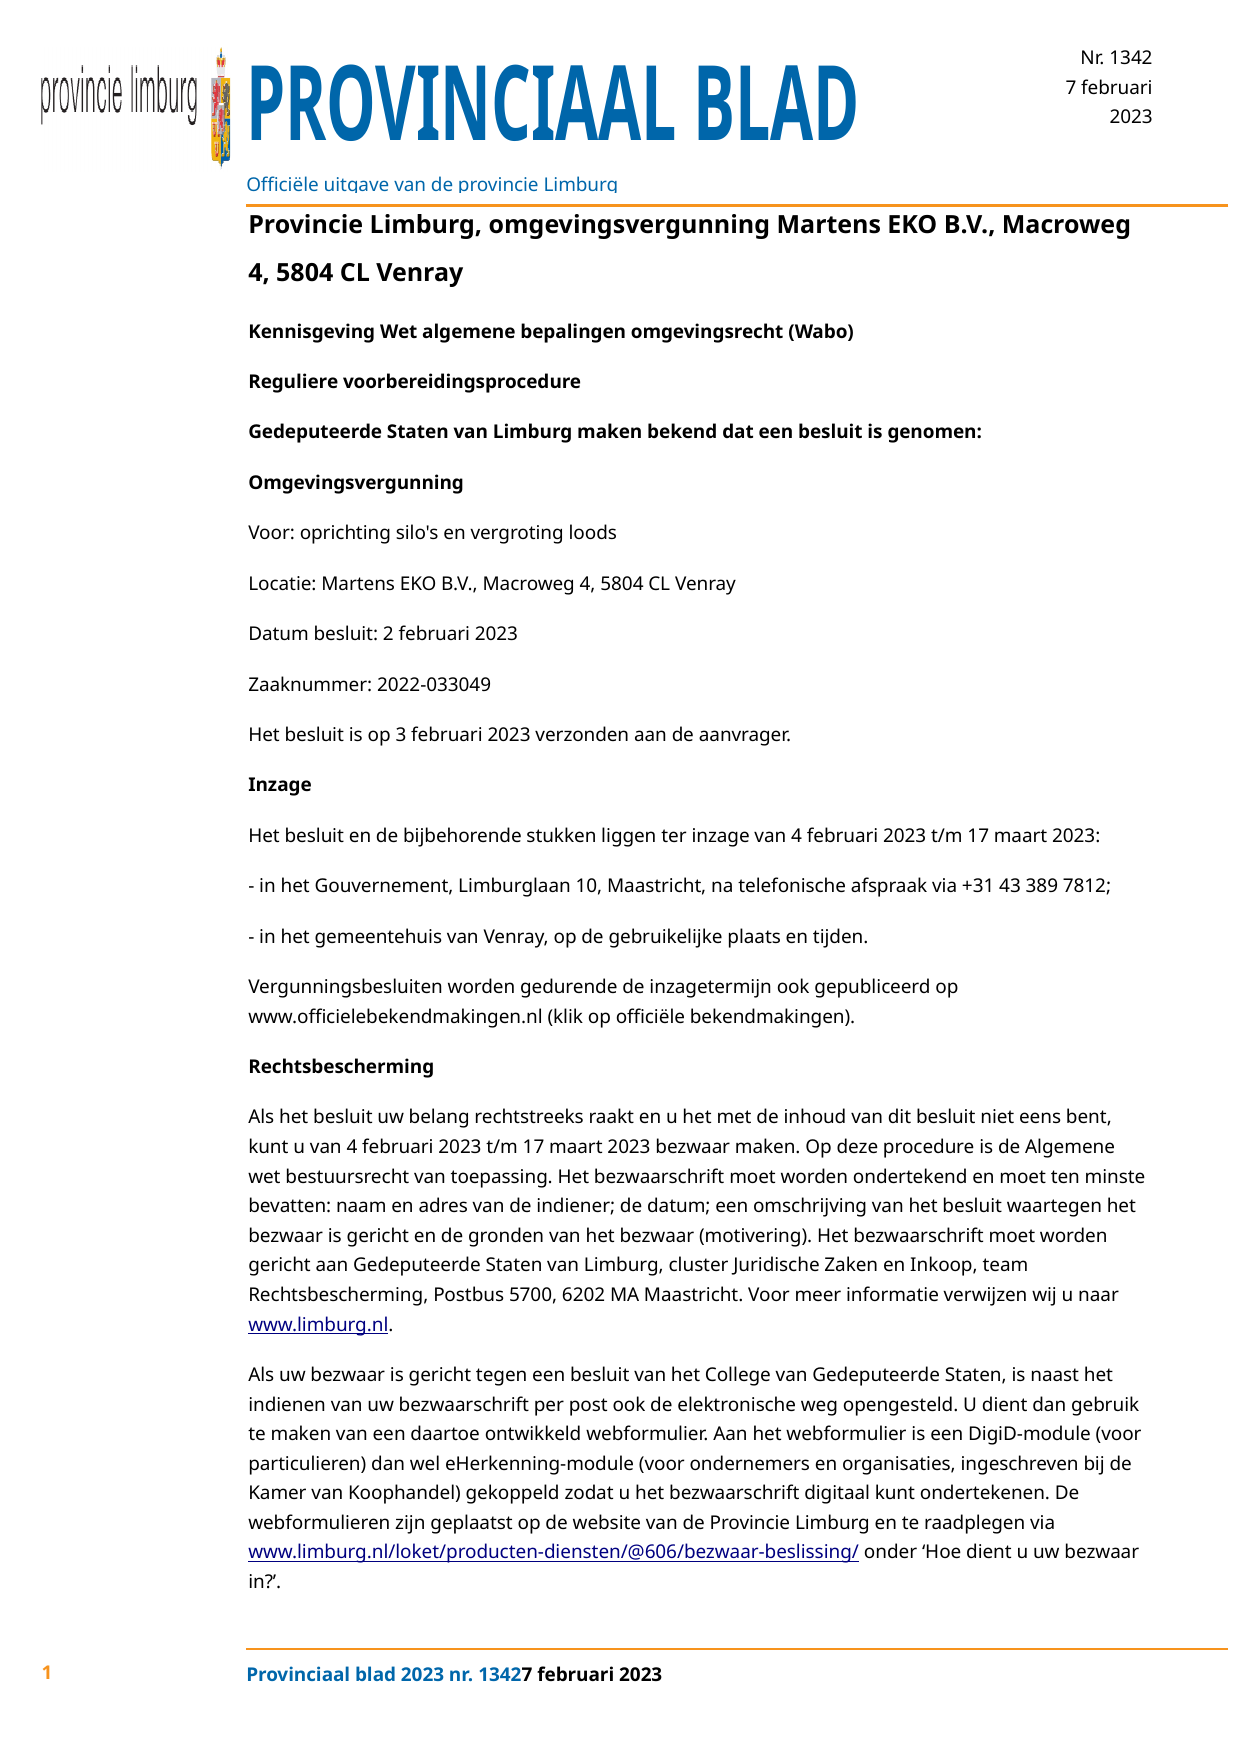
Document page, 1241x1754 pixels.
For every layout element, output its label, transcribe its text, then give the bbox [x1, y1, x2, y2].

text Het besluit is op 3 februari 2023 verzonden aan de aanvrager. [248, 721, 1152, 747]
text Kennisgeving Wet algemene bepalingen omgevingsrecht (Wabo) [248, 318, 1152, 344]
text Reguliere voorbereidingsprocedure [248, 368, 1152, 394]
text Vergunningsbesluiten worden gedurende de inzagetermijn ook gepubliceerd op www.officielebekendmakingen.nl (klik op officiële bekendmakingen). [248, 973, 1152, 1029]
text Provincie Limburg, omgevingsvergunning Martens EKO B.V., Macroweg 4, 5804 CL Venray [248, 207, 1152, 288]
text Het besluit en de bijbehorende stukken liggen ter inzage van 4 februari 2023 t/m 17 maart 2023: [248, 822, 1152, 848]
text Datum besluit: 2 februari 2023 [248, 620, 1152, 646]
text - in het Gouvernement, Limburglaan 10, Maastricht, na telefonische afspraak via +31 43 389 7812; [248, 872, 1152, 898]
text Gedeputeerde Staten van Limburg maken bekend dat een besluit is genomen: [248, 419, 1152, 444]
text Voor: oprichting silo's en vergroting loods [248, 519, 1152, 545]
text Als uw bezwaar is gericht tegen een besluit van het College van Gedeputeerde Staten, is naast het indienen van uw bezwaarschrift per post ook de elektronische weg opengesteld. U dient dan gebruik te maken van een daartoe ontwikkeld webformulier. Aan het webformulier is een DigiD-module (voor particulieren) dan wel eHerkenning-module (voor ondernemers en organisaties, ingeschreven bij de Kamer van Koophandel) gekoppeld zodat u het bezwaarschrift digitaal kunt ondertekenen. De webformulieren zijn geplaatst op de website van de Provincie Limburg en te raadplegen via www.limburg.nl/loket/producten-diensten/@606/bezwaar-beslissing/ onder ‘Hoe dient u uw bezwaar in?’. [248, 1361, 1152, 1594]
text Als het besluit uw belang rechtstreeks raakt en u het met de inhoud van dit besluit niet eens bent, kunt u van 4 februari 2023 t/m 17 maart 2023 bezwaar maken. Op deze procedure is de Algemene wet bestuursrecht van toepassing. Het bezwaarschrift moet worden ondertekend en moet ten minste bevatten: naam en adres van de indiener; de datum; een omschrijving van het besluit waartegen het bezwaar is gericht en de gronden van het bezwaar (motivering). Het bezwaarschrift moet worden gericht aan Gedeputeerde Staten van Limburg, cluster Juridische Zaken en Inkoop, team Rechtsbescherming, Postbus 5700, 6202 MA Maastricht. Voor meer informatie verwijzen wij u naar www.limburg.nl. [248, 1104, 1152, 1337]
picture [41, 47, 231, 172]
text Locatie: Martens EKO B.V., Macroweg 4, 5804 CL Venray [248, 570, 1152, 596]
text Zaaknummer: 2022-033049 [248, 671, 1152, 697]
text - in het gemeentehuis van Venray, op de gebruikelijke plaats en tijden. [248, 923, 1152, 949]
text Rechtsbescherming [248, 1053, 1152, 1079]
text Omgevingsvergunning [248, 469, 1152, 495]
text Inzage [248, 772, 1152, 797]
